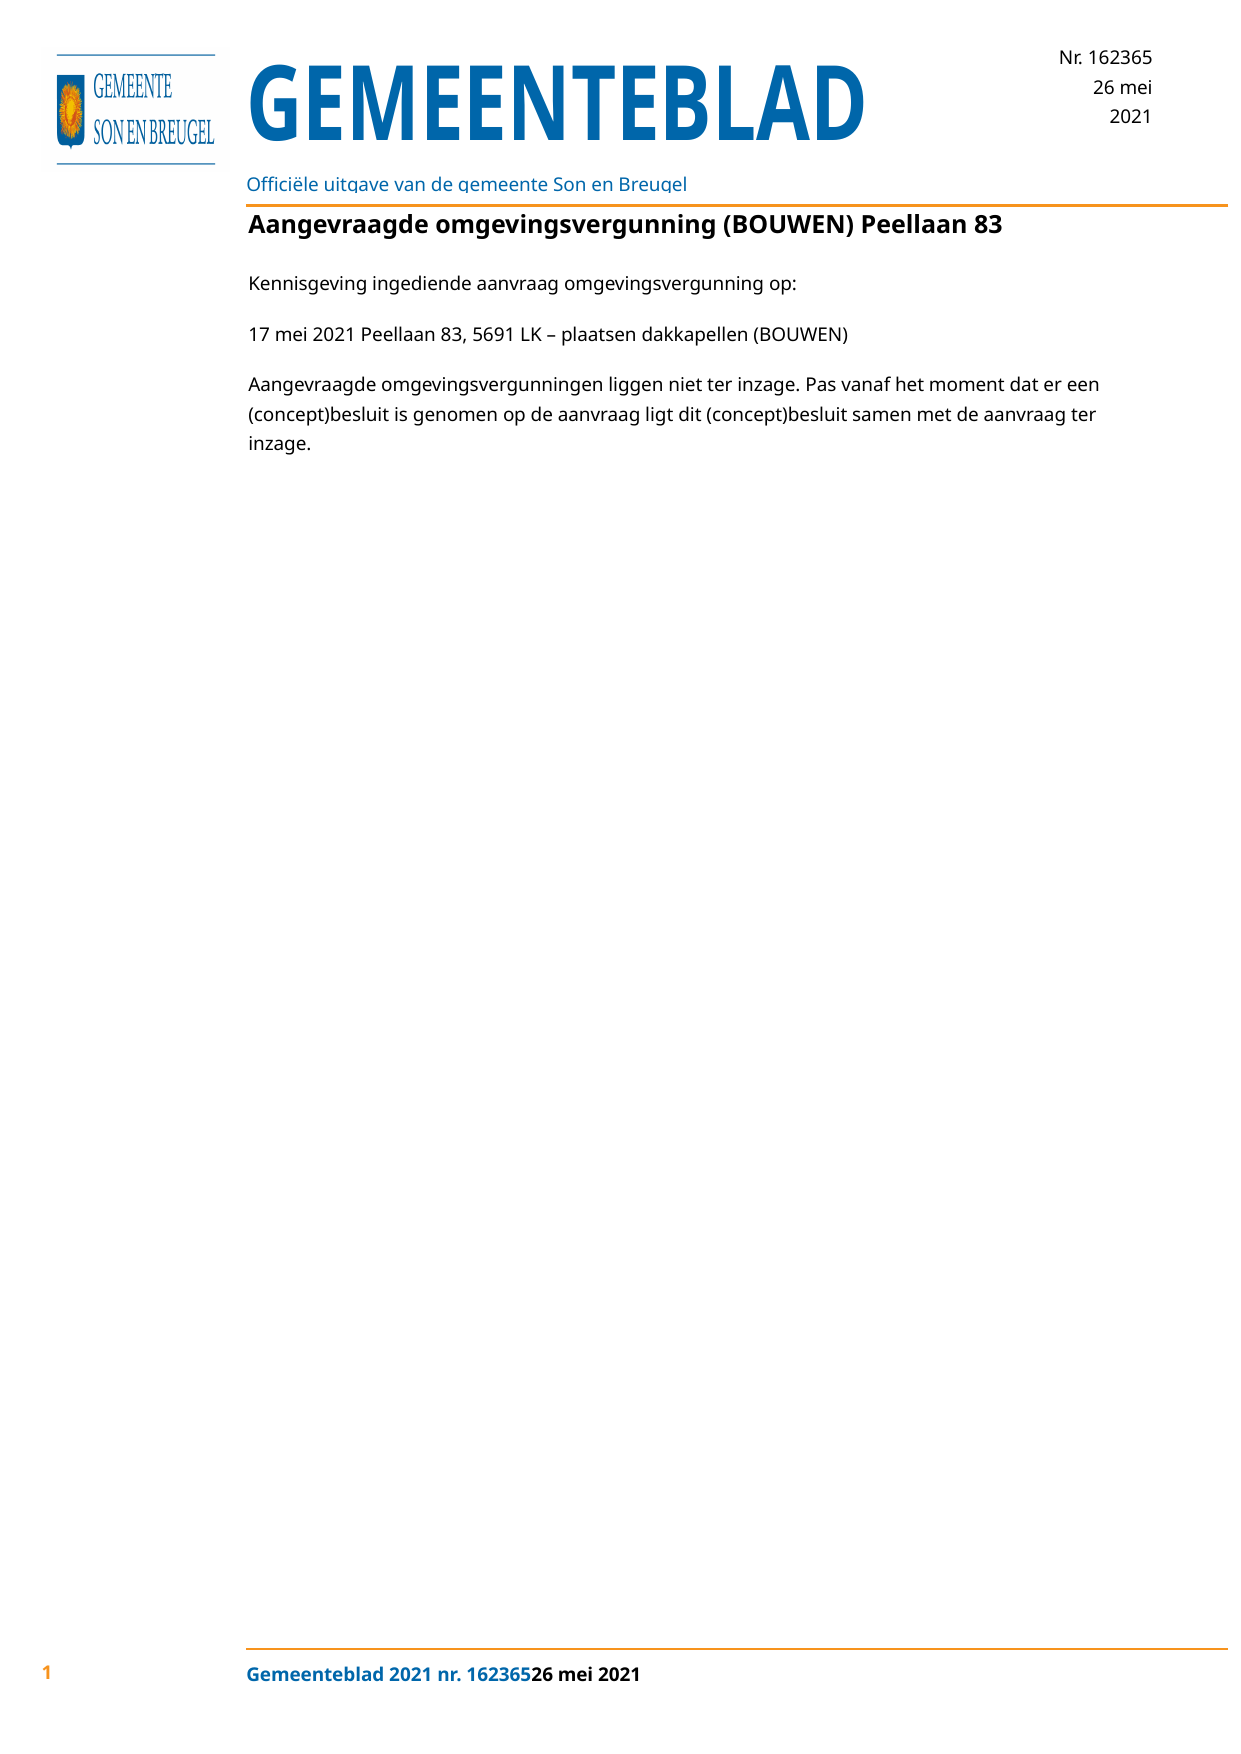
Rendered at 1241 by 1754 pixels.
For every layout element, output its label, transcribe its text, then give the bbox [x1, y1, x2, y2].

text Aangevraagde omgevingsvergunningen liggen niet ter inzage. Pas vanaf het moment dat er een (concept)besluit is genomen op de aanvraag ligt dit (concept)besluit samen met de aanvraag ter inzage. [248, 371, 1152, 456]
text Aangevraagde omgevingsvergunning (BOUWEN) Peellaan 83 [248, 207, 1152, 241]
picture [41, 47, 231, 172]
text Kennisgeving ingediende aanvraag omgevingsvergunning op: [248, 270, 1152, 296]
text 17 mei 2021 Peellaan 83, 5691 LK – plaatsen dakkapellen (BOUWEN) [248, 321, 1152, 346]
